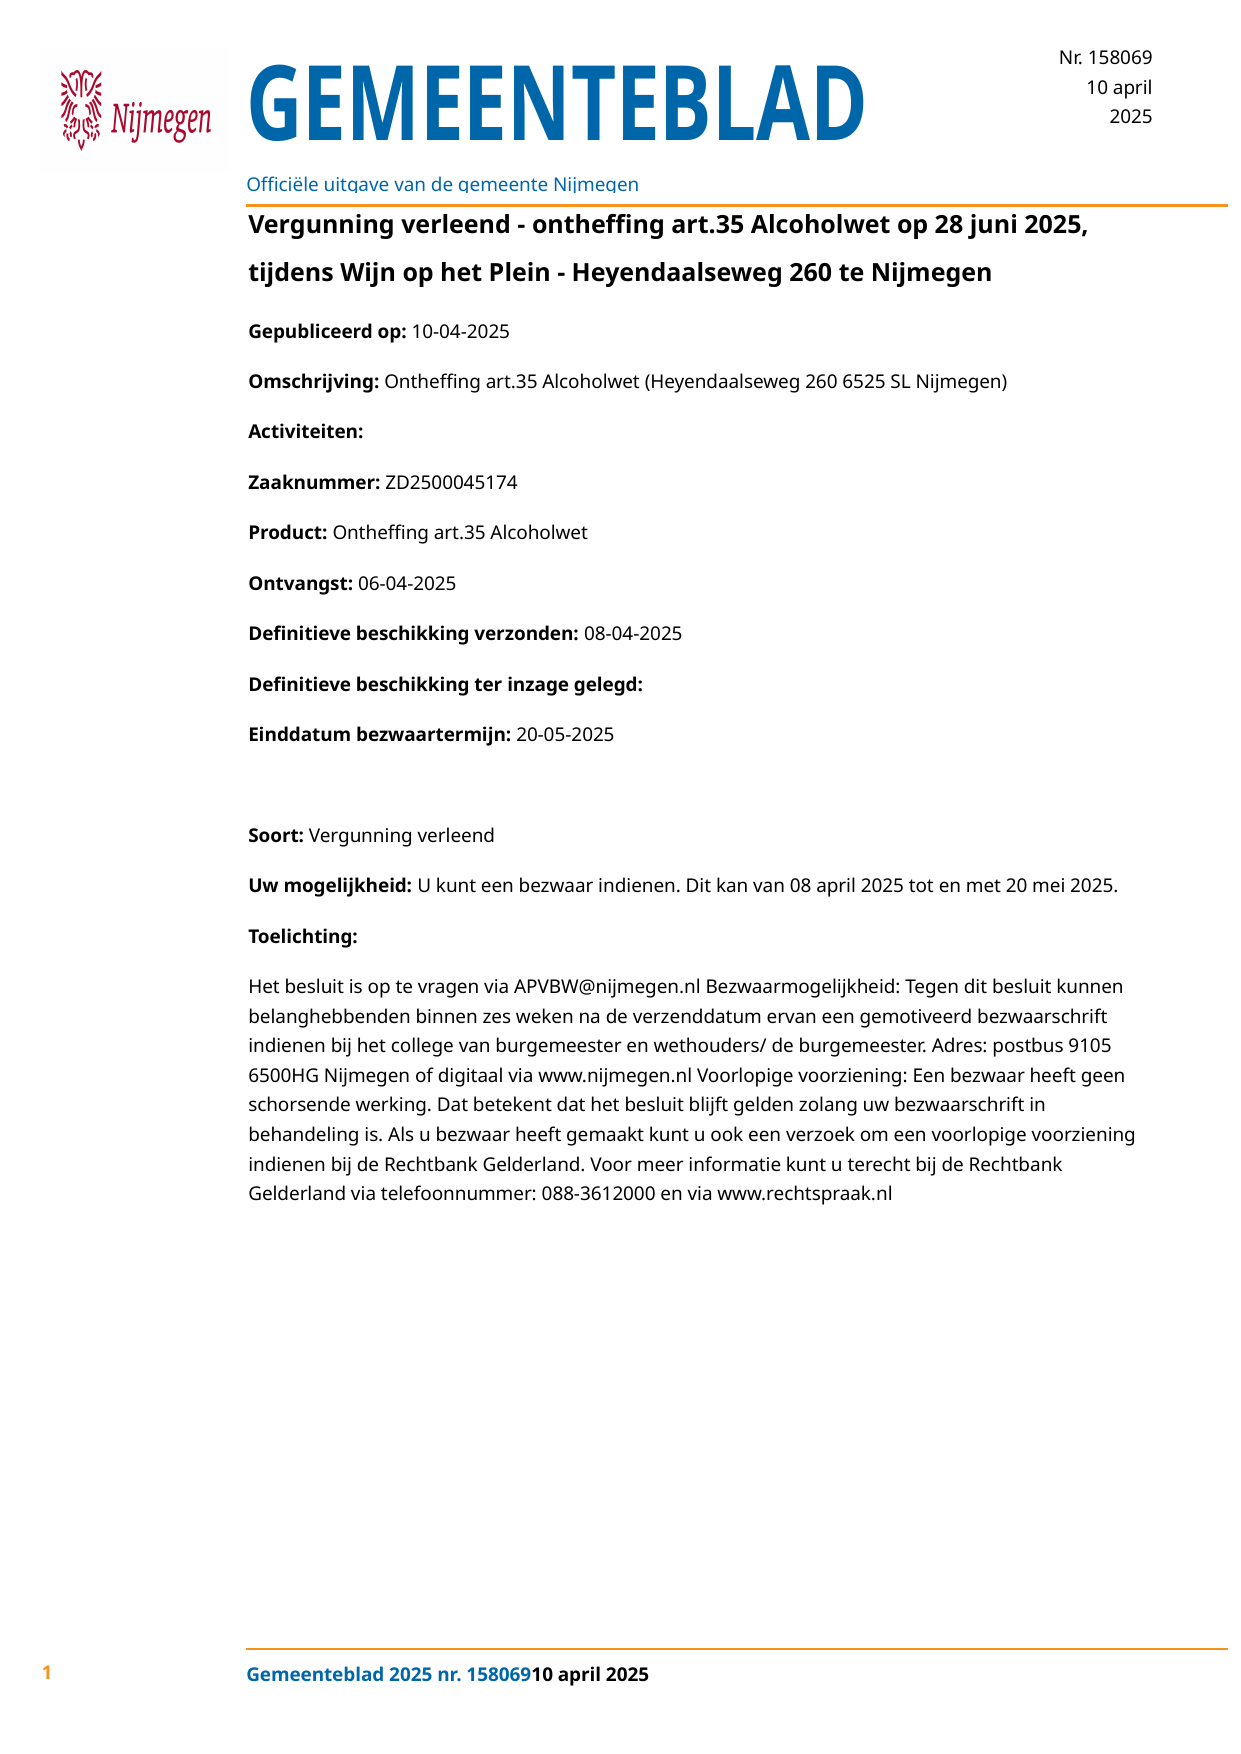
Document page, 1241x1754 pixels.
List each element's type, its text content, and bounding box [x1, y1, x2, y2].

text Ontvangst: 06-04-2025 [248, 570, 1152, 596]
text Het besluit is op te vragen via APVBW@nijmegen.nl Bezwaarmogelijkheid: Tegen dit besluit kunnen belanghebbenden binnen zes weken na de verzenddatum ervan een gemotiveerd bezwaarschrift indienen bij het college van burgemeester en wethouders/ de burgemeester. Adres: postbus 9105 6500HG Nijmegen of digitaal via www.nijmegen.nl Voorlopige voorziening: Een bezwaar heeft geen schorsende werking. Dat betekent dat het besluit blijft gelden zolang uw bezwaarschrift in behandeling is. Als u bezwaar heeft gemaakt kunt u ook een verzoek om een voorlopige voorziening indienen bij de Rechtbank Gelderland. Voor meer informatie kunt u terecht bij de Rechtbank Gelderland via telefoonnummer: 088-3612000 en via www.rechtspraak.nl [248, 973, 1152, 1206]
text Zaaknummer: ZD2500045174 [248, 469, 1152, 495]
text Definitieve beschikking verzonden: 08-04-2025 [248, 620, 1152, 646]
text Soort: Vergunning verleend [248, 822, 1152, 848]
text Omschrijving: Ontheffing art.35 Alcoholwet (Heyendaalseweg 260 6525 SL Nijmegen) [248, 368, 1152, 394]
text Product: Ontheffing art.35 Alcoholwet [248, 519, 1152, 545]
text Toelichting: [248, 923, 1152, 949]
picture [41, 47, 231, 172]
text Definitieve beschikking ter inzage gelegd: [248, 671, 1152, 697]
text Activiteiten: [248, 419, 1152, 444]
text Vergunning verleend - ontheffing art.35 Alcoholwet op 28 juni 2025, tijdens Wijn op het Plein - Heyendaalseweg 260 te Nijmegen [248, 207, 1152, 288]
text Uw mogelijkheid: U kunt een bezwaar indienen. Dit kan van 08 april 2025 tot en met 20 mei 2025. [248, 872, 1152, 898]
text Gepubliceerd op: 10-04-2025 [248, 318, 1152, 344]
text Einddatum bezwaartermijn: 20-05-2025 [248, 721, 1152, 747]
